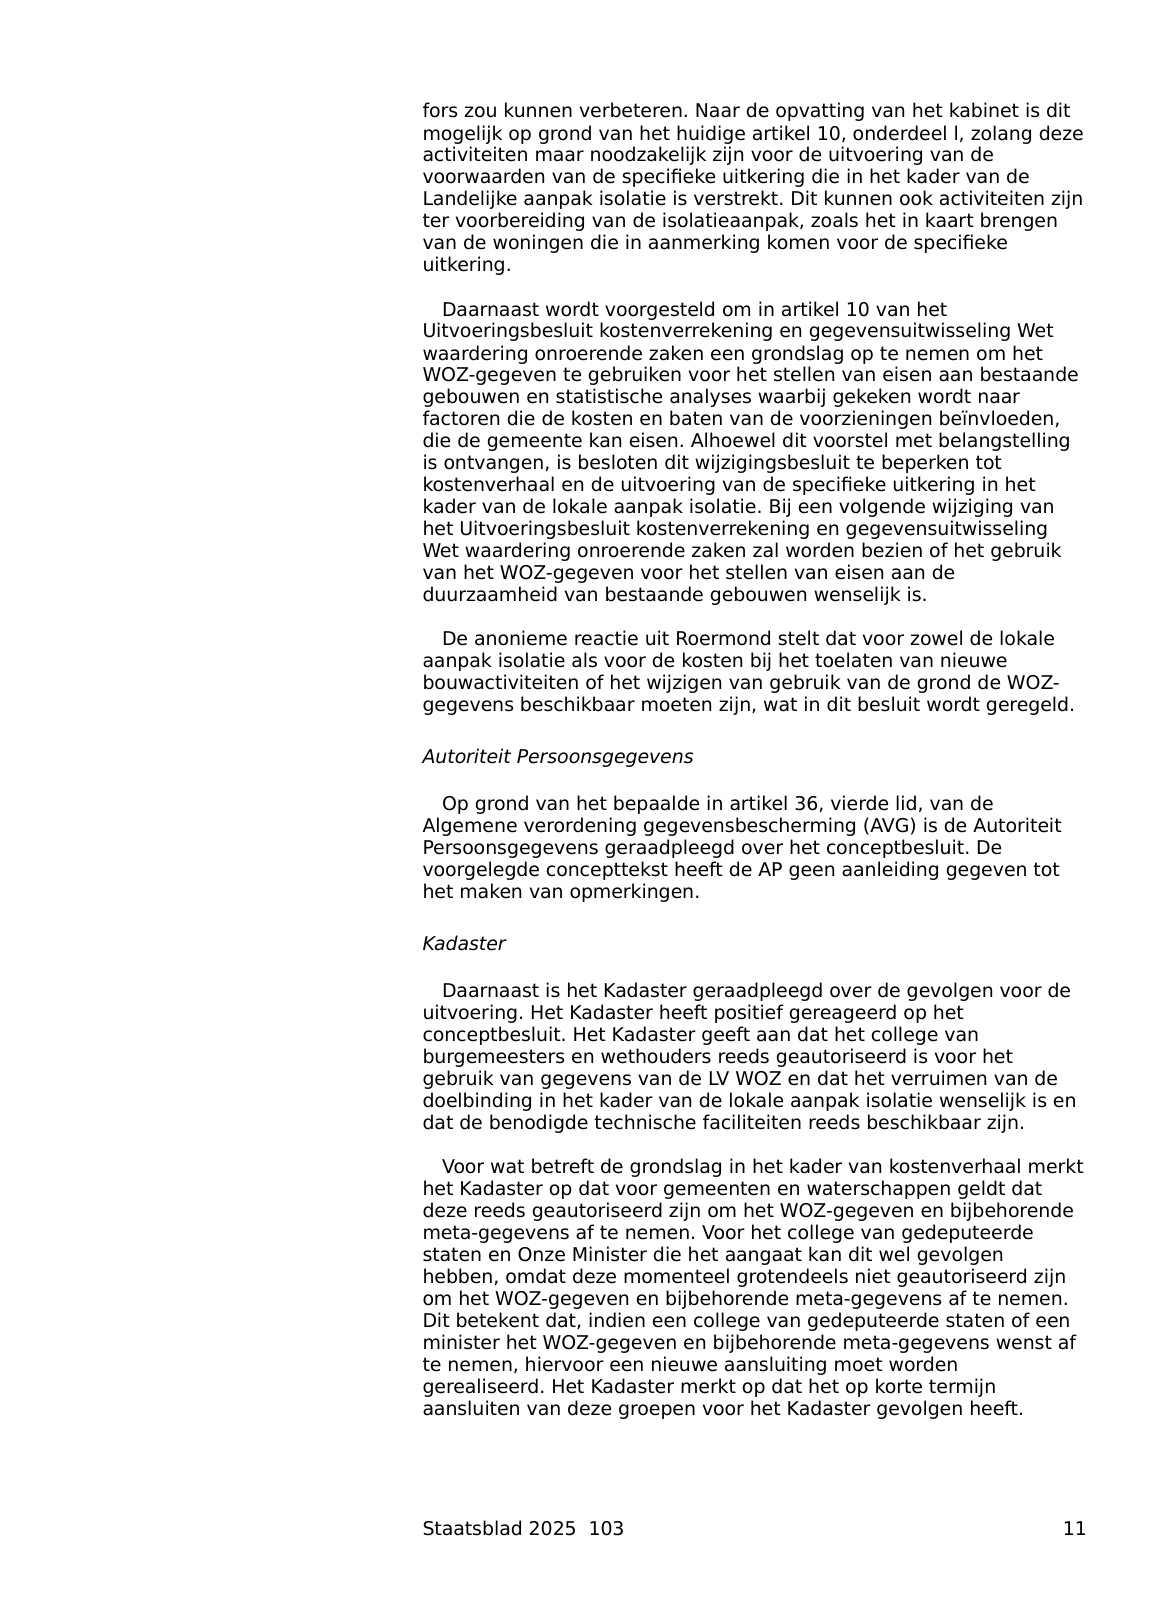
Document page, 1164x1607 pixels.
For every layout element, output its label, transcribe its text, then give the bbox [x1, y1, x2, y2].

subtitle Autoriteit Persoonsgegevens [422, 746, 1087, 768]
text Daarnaast is het Kadaster geraadpleegd over de gevolgen voor de uitvoering. Het Kadaster heeft positief gereageerd op het conceptbesluit. Het Kadaster geeft aan dat het college van burgemeesters en wethouders reeds geautoriseerd is voor het gebruik van gegevens van de LV WOZ en dat het verruimen van de doelbinding in het kader van de lokale aanpak isolatie wenselijk is en dat de benodigde technische faciliteiten reeds beschikbaar zijn. [422, 980, 1087, 1134]
text Op grond van het bepaalde in artikel 36, vierde lid, van de Algemene verordening gegevensbescherming (AVG) is de Autoriteit Persoonsgegevens geraadpleegd over het conceptbesluit. De voorgelegde concepttekst heeft de AP geen aanleiding gegeven tot het maken van opmerkingen. [422, 793, 1087, 903]
subtitle Kadaster [422, 933, 1087, 955]
text Voor wat betreft de grondslag in het kader van kostenverhaal merkt het Kadaster op dat voor gemeenten en waterschappen geldt dat deze reeds geautoriseerd zijn om het WOZ-gegeven en bijbehorende meta-gegevens af te nemen. Voor het college van gedeputeerde staten en Onze Minister die het aangaat kan dit wel gevolgen hebben, omdat deze momenteel grotendeels niet geautoriseerd zijn om het WOZ-gegeven en bijbehorende meta-gegevens af te nemen. Dit betekent dat, indien een college van gedeputeerde staten of een minister het WOZ-gegeven en bijbehorende meta-gegevens wenst af te nemen, hiervoor een nieuwe aansluiting moet worden gerealiseerd. Het Kadaster merkt op dat het op korte termijn aansluiten van deze groepen voor het Kadaster gevolgen heeft. [422, 1156, 1087, 1420]
text De anonieme reactie uit Roermond stelt dat voor zowel de lokale aanpak isolatie als voor de kosten bij het toelaten van nieuwe bouwactiviteiten of het wijzigen van gebruik van de grond de WOZ-gegevens beschikbaar moeten zijn, wat in dit besluit wordt geregeld. [422, 628, 1087, 716]
text Daarnaast wordt voorgesteld om in artikel 10 van het Uitvoeringsbesluit kostenverrekening en gegevensuitwisseling Wet waardering onroerende zaken een grondslag op te nemen om het WOZ-gegeven te gebruiken voor het stellen van eisen aan bestaande gebouwen en statistische analyses waarbij gekeken wordt naar factoren die de kosten en baten van de voorzieningen beïnvloeden, die de gemeente kan eisen. Alhoewel dit voorstel met belangstelling is ontvangen, is besloten dit wijzigingsbesluit te beperken tot kostenverhaal en de uitvoering van de specifieke uitkering in het kader van de lokale aanpak isolatie. Bij een volgende wijziging van het Uitvoeringsbesluit kostenverrekening en gegevensuitwisseling Wet waardering onroerende zaken zal worden bezien of het gebruik van het WOZ-gegeven voor het stellen van eisen aan de duurzaamheid van bestaande gebouwen wenselijk is. [422, 298, 1087, 606]
text fors zou kunnen verbeteren. Naar de opvatting van het kabinet is dit mogelijk op grond van het huidige artikel 10, onderdeel l, zolang deze activiteiten maar noodzakelijk zijn voor de uitvoering van de voorwaarden van de specifieke uitkering die in het kader van de Landelijke aanpak isolatie is verstrekt. Dit kunnen ook activiteiten zijn ter voorbereiding van de isolatieaanpak, zoals het in kaart brengen van de woningen die in aanmerking komen voor de specifieke uitkering. [422, 100, 1087, 276]
